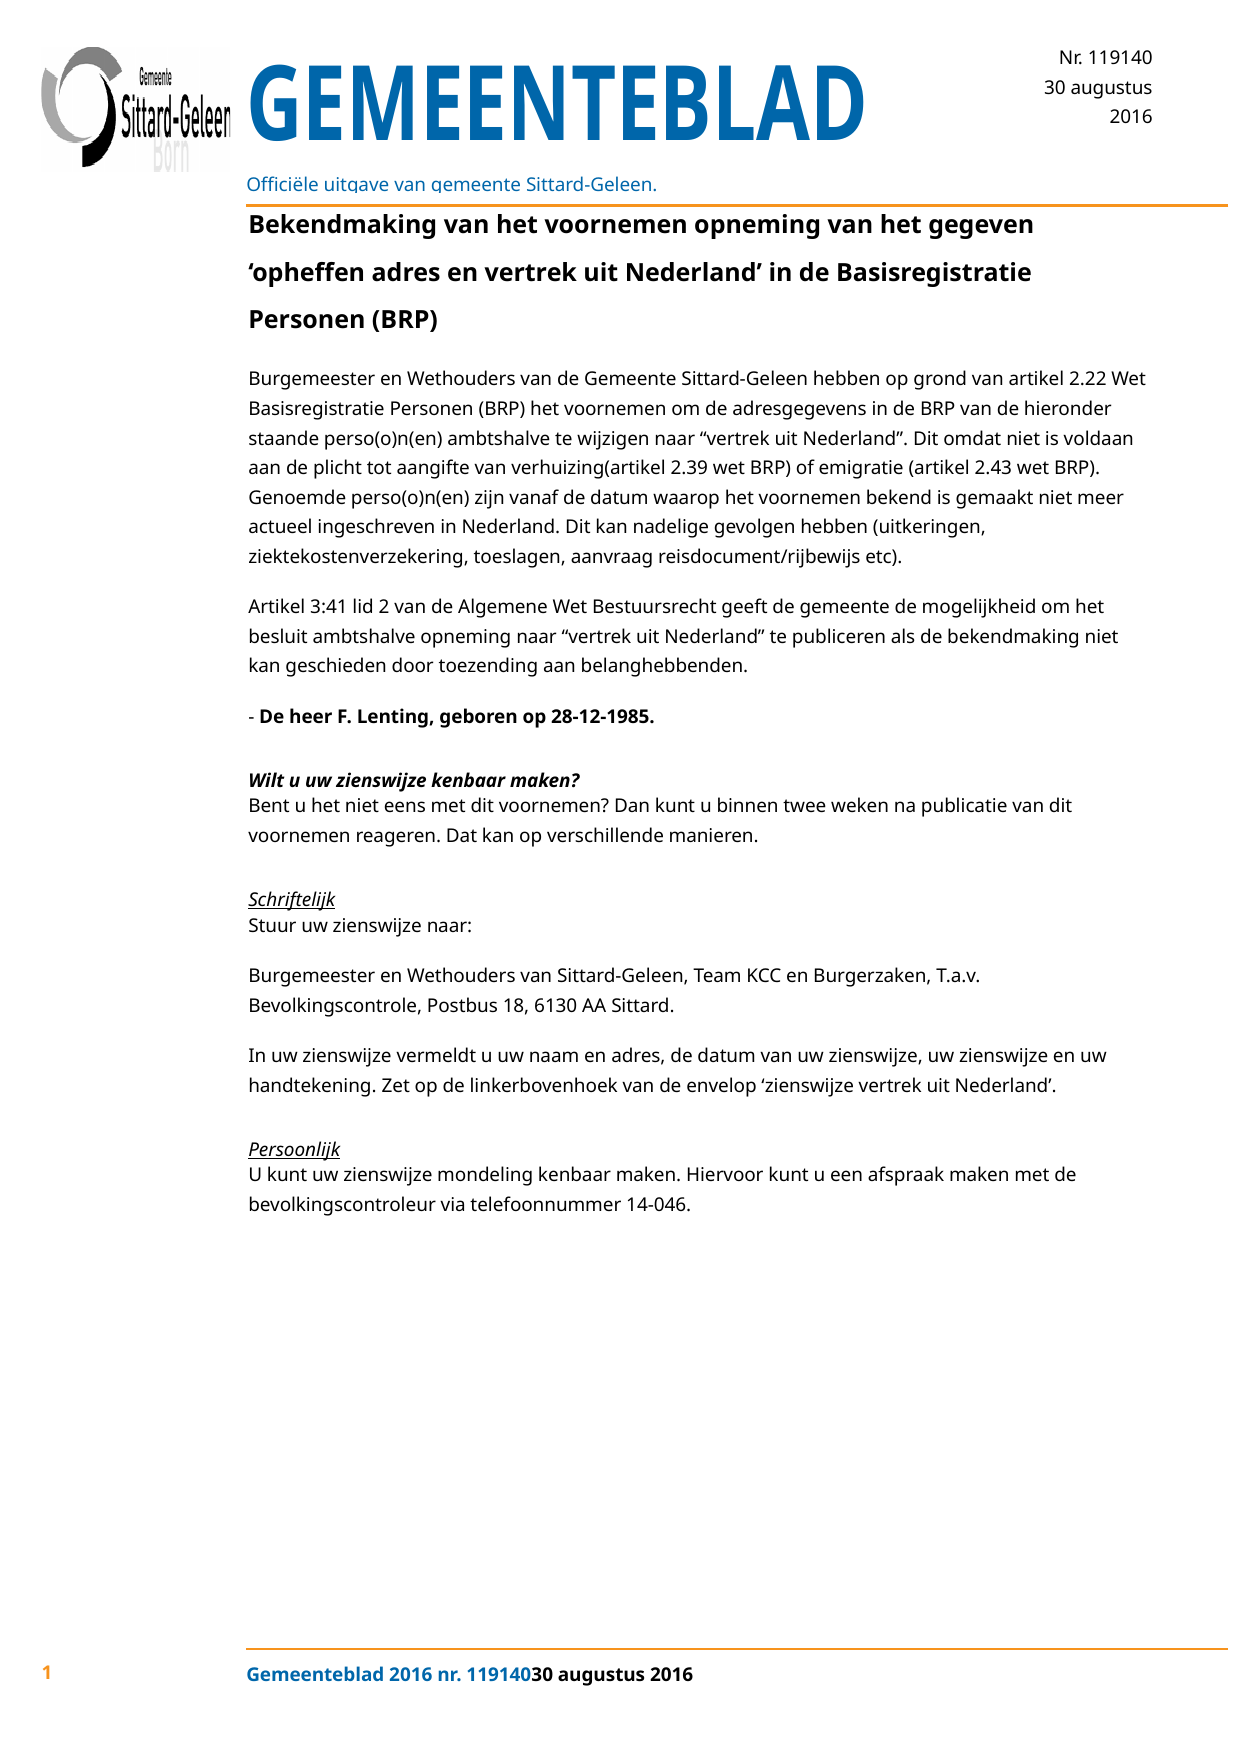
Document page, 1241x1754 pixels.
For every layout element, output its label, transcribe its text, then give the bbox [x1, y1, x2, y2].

text Persoonlijk [248, 1136, 1152, 1162]
text Bekendmaking van het voornemen opneming van het gegeven ‘opheffen adres en vertrek uit Nederland’ in de Basisregistratie Personen (BRP) [248, 207, 1152, 336]
text Burgemeester en Wethouders van Sittard-Geleen, Team KCC en Burgerzaken, T.a.v. Bevolkingscontrole, Postbus 18, 6130 AA Sittard. [248, 962, 1152, 1018]
text U kunt uw zienswijze mondeling kenbaar maken. Hiervoor kunt u een afspraak maken met de bevolkingscontroleur via telefoonnummer 14-046. [248, 1162, 1152, 1217]
text Schriftelijk [248, 886, 1152, 912]
text Stuur uw zienswijze naar: [248, 912, 1152, 938]
text Wilt u uw zienswijze kenbaar maken? [248, 767, 1152, 793]
text Burgemeester en Wethouders van de Gemeente Sittard-Geleen hebben op grond van artikel 2.22 Wet Basisregistratie Personen (BRP) het voornemen om de adresgegevens in de BRP van de hieronder staande perso(o)n(en) ambtshalve te wijzigen naar “vertrek uit Nederland”. Dit omdat niet is voldaan aan de plicht tot aangifte van verhuizing(artikel 2.39 wet BRP) of emigratie (artikel 2.43 wet BRP). Genoemde perso(o)n(en) zijn vanaf de datum waarop het voornemen bekend is gemaakt niet meer actueel ingeschreven in Nederland. Dit kan nadelige gevolgen hebben (uitkeringen, ziektekostenverzekering, toeslagen, aanvraag reisdocument/rijbewijs etc). [248, 366, 1152, 569]
text Bent u het niet eens met dit voornemen? Dan kunt u binnen twee weken na publicatie van dit voornemen reageren. Dat kan op verschillende manieren. [248, 793, 1152, 848]
text Artikel 3:41 lid 2 van de Algemene Wet Bestuursrecht geeft de gemeente de mogelijkheid om het besluit ambtshalve opneming naar “vertrek uit Nederland” te publiceren als de bekendmaking niet kan geschieden door toezending aan belanghebbenden. [248, 593, 1152, 678]
picture [41, 47, 231, 172]
text In uw zienswijze vermeldt u uw naam en adres, de datum van uw zienswijze, uw zienswijze en uw handtekening. Zet op de linkerbovenhoek van de envelop ‘zienswijze vertrek uit Nederland’. [248, 1042, 1152, 1098]
text - De heer F. Lenting, geboren op 28-12-1985. [248, 703, 1152, 729]
